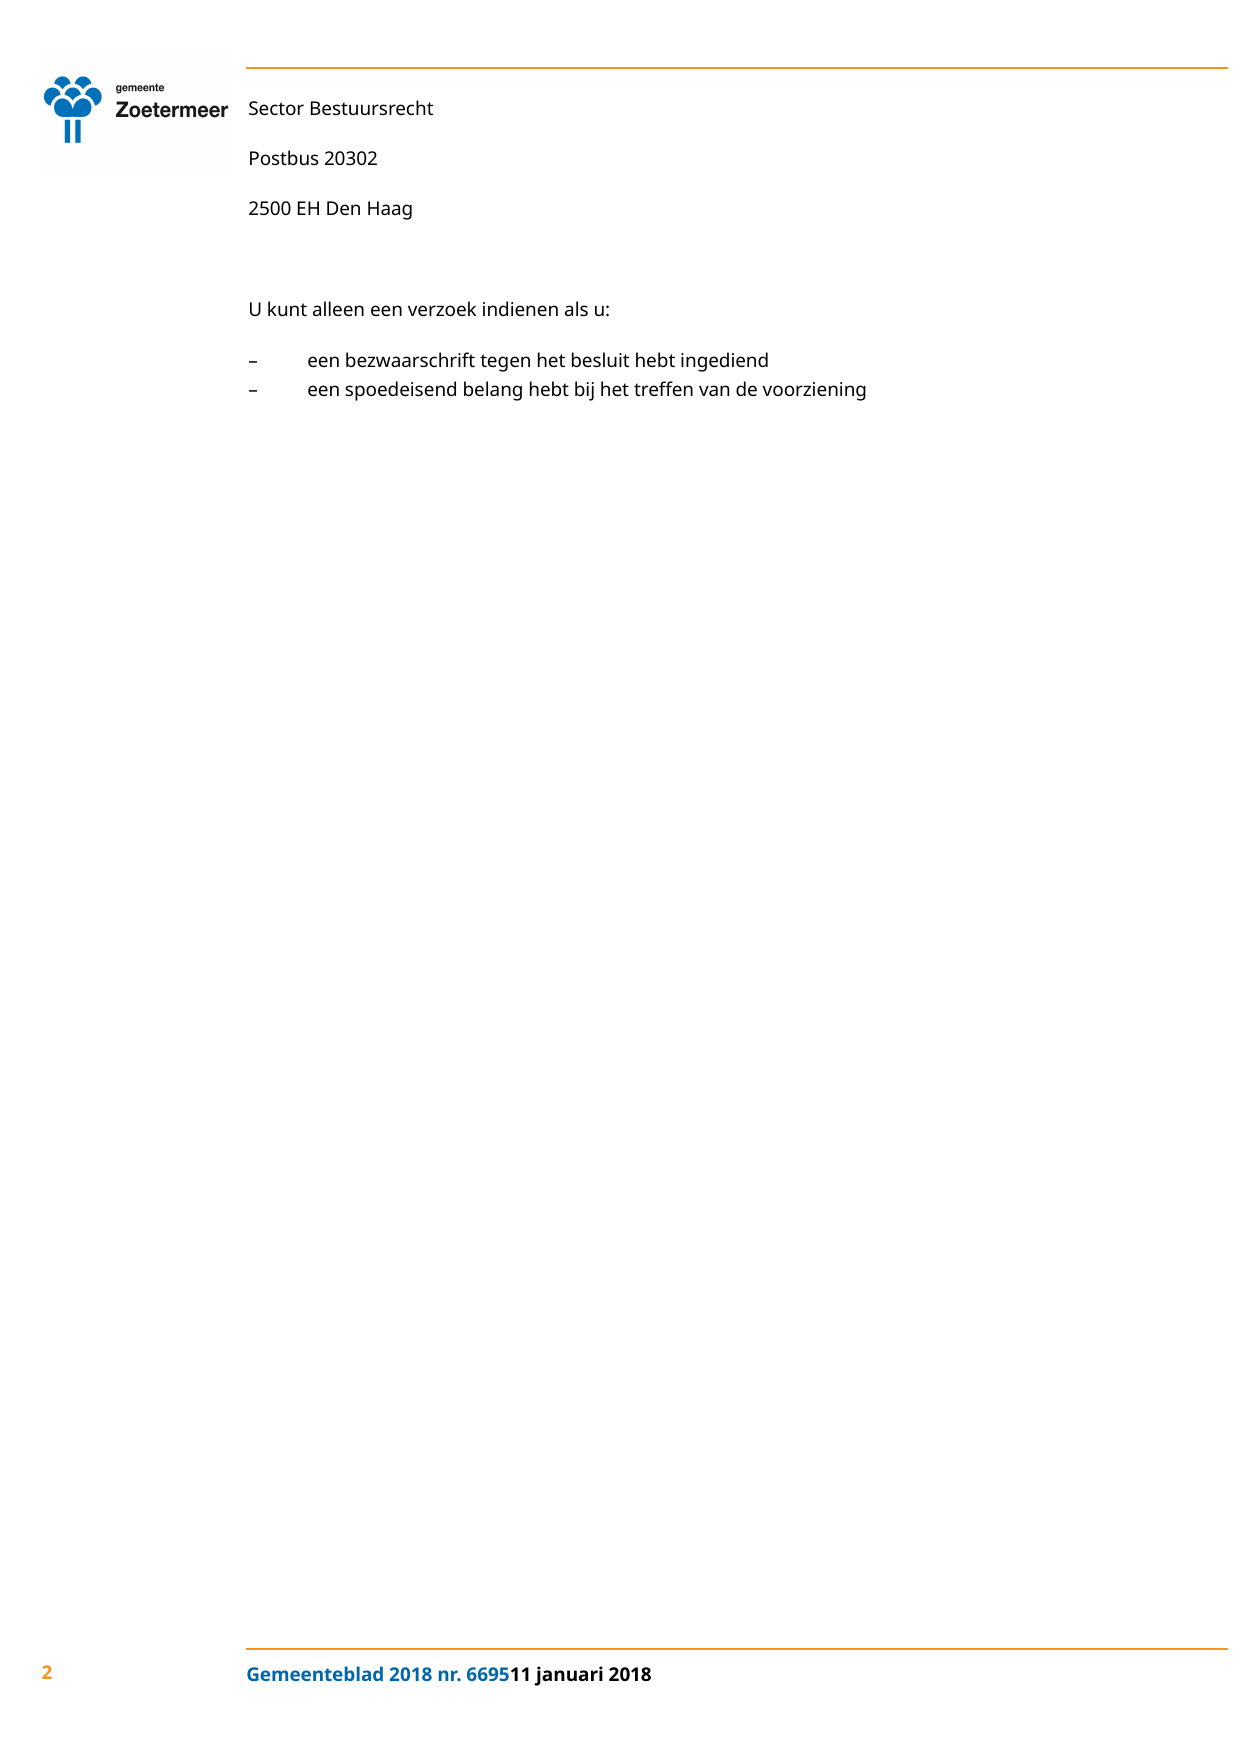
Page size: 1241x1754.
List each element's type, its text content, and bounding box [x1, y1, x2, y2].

text 2500 EH Den Haag [248, 196, 1152, 221]
picture [41, 47, 231, 172]
text Postbus 20302 [248, 145, 1152, 171]
list een spoedeisend belang hebt bij het treffen van de voorziening [248, 376, 1152, 402]
text U kunt alleen een verzoek indienen als u: [248, 296, 1152, 322]
list een bezwaarschrift tegen het besluit hebt ingediend [248, 347, 1152, 373]
text Sector Bestuursrecht [248, 95, 1152, 121]
